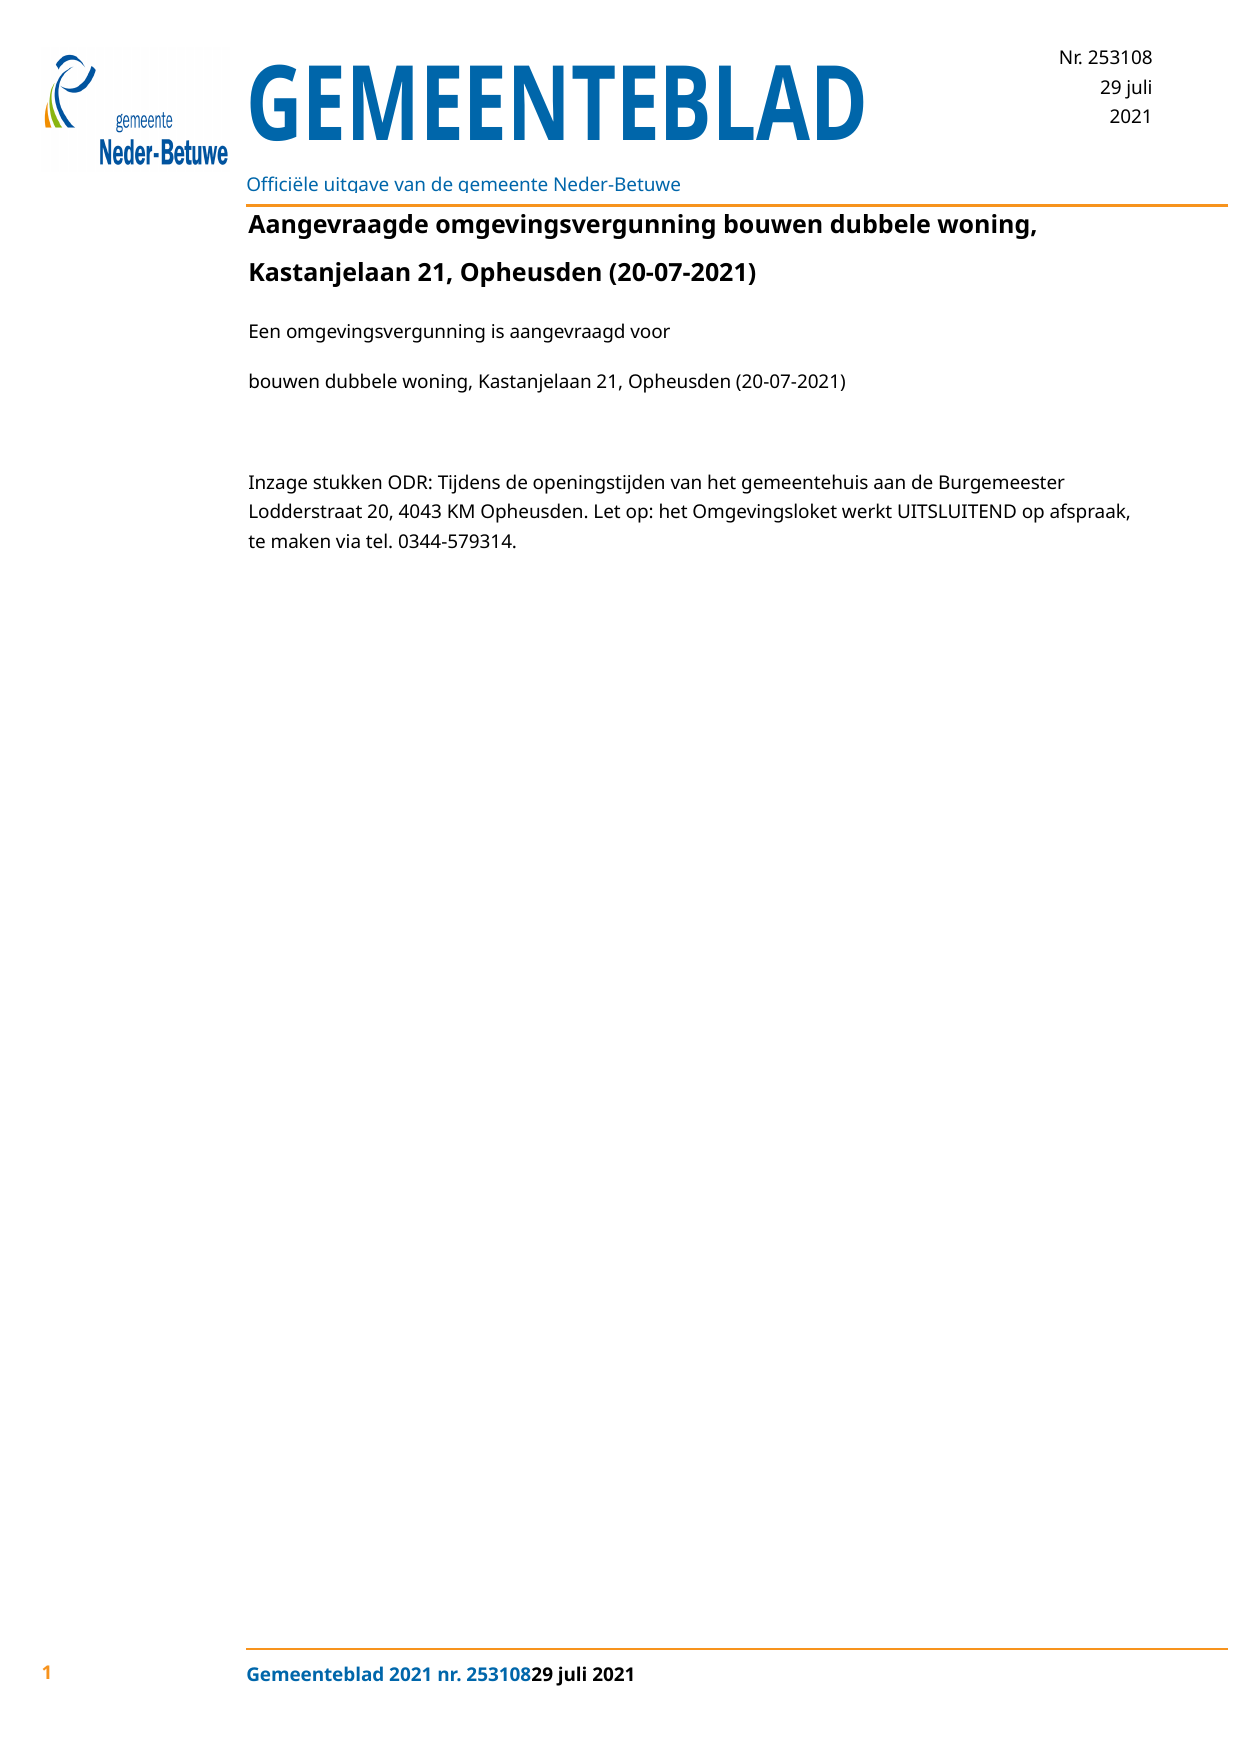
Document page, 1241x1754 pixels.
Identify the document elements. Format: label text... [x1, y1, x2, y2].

text Aangevraagde omgevingsvergunning bouwen dubbele woning, Kastanjelaan 21, Opheusden (20-07-2021) [248, 207, 1152, 288]
text bouwen dubbele woning, Kastanjelaan 21, Opheusden (20-07-2021) [248, 368, 1152, 394]
text Inzage stukken ODR: Tijdens de openingstijden van het gemeentehuis aan de Burgemeester Lodderstraat 20, 4043 KM Opheusden. Let op: het Omgevingsloket werkt UITSLUITEND op afspraak, te maken via tel. 0344-579314. [248, 469, 1152, 554]
picture [41, 47, 231, 172]
text Een omgevingsvergunning is aangevraagd voor [248, 318, 1152, 344]
